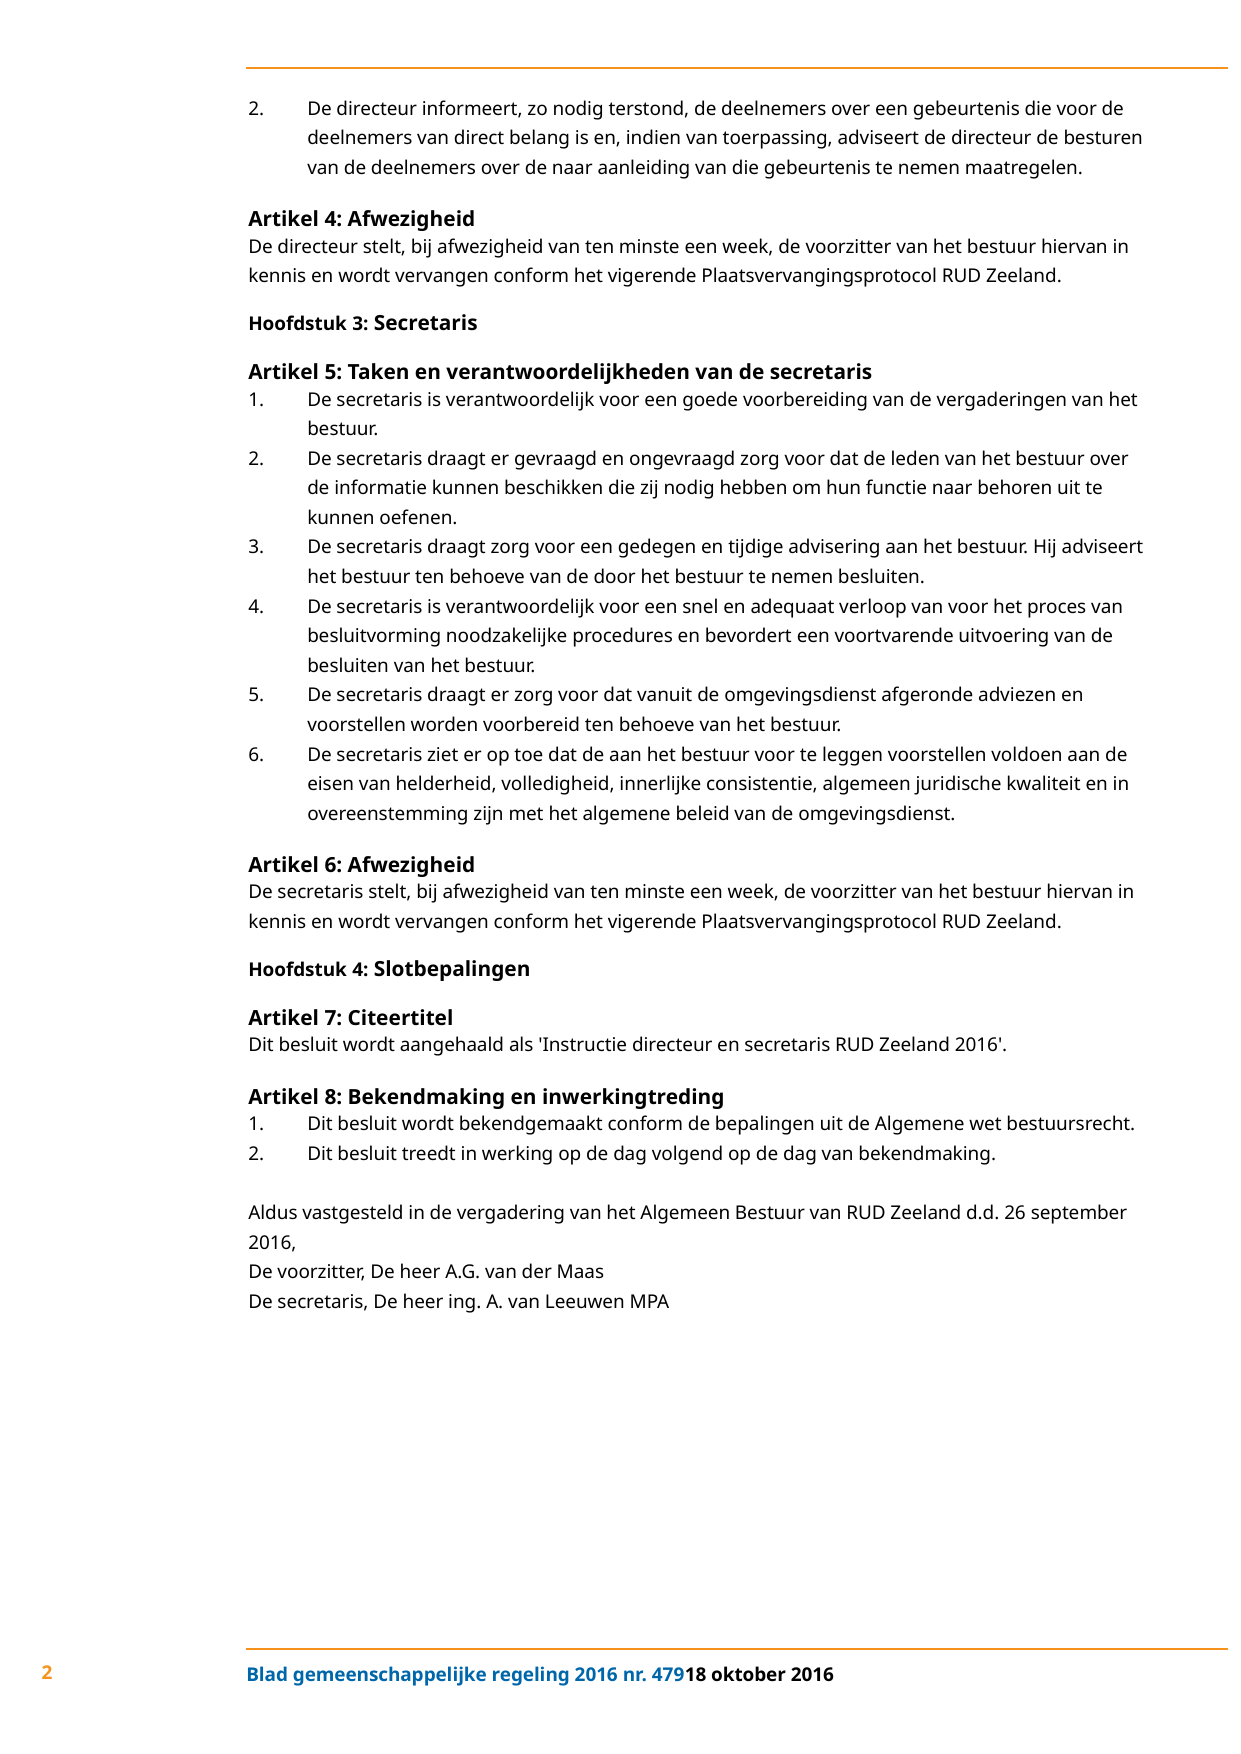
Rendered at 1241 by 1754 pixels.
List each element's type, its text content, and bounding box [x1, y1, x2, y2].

list Dit besluit treedt in werking op de dag volgend op de dag van bekendmaking. [248, 1140, 1152, 1166]
text Hoofdstuk 3: Secretaris [248, 308, 1152, 336]
list De directeur informeert, zo nodig terstond, de deelnemers over een gebeurtenis die voor de deelnemers van direct belang is en, indien van toerpassing, adviseert de directeur de besturen van de deelnemers over de naar aanleiding van die gebeurtenis te nemen maatregelen. [248, 95, 1152, 180]
list De secretaris is verantwoordelijk voor een snel en adequaat verloop van voor het proces van besluitvorming noodzakelijke procedures en bevordert een voortvarende uitvoering van de besluiten van het bestuur. [248, 593, 1152, 678]
text De voorzitter, De heer A.G. van der Maas [248, 1258, 1152, 1284]
list De secretaris draagt zorg voor een gedegen en tijdige advisering aan het bestuur. Hij adviseert het bestuur ten behoeve van de door het bestuur te nemen besluiten. [248, 534, 1152, 589]
text Artikel 7: Citeertitel [248, 1003, 1152, 1032]
list Dit besluit wordt bekendgemaakt conform de bepalingen uit de Algemene wet bestuursrecht. [248, 1111, 1152, 1136]
text Aldus vastgesteld in de vergadering van het Algemeen Bestuur van RUD Zeeland d.d. 26 september 2016, [248, 1199, 1152, 1254]
text Artikel 4: Afwezigheid [248, 204, 1152, 233]
text Artikel 5: Taken en verantwoordelijkheden van de secretaris [248, 357, 1152, 386]
picture [41, 47, 231, 172]
text Artikel 8: Bekendmaking en inwerkingtreding [248, 1082, 1152, 1111]
text Artikel 6: Afwezigheid [248, 850, 1152, 879]
text Dit besluit wordt aangehaald als 'Instructie directeur en secretaris RUD Zeeland 2016'. [248, 1032, 1152, 1057]
list De secretaris ziet er op toe dat de aan het bestuur voor te leggen voorstellen voldoen aan de eisen van helderheid, volledigheid, innerlijke consistentie, algemeen juridische kwaliteit en in overeenstemming zijn met het algemene beleid van de omgevingsdienst. [248, 741, 1152, 826]
text De directeur stelt, bij afwezigheid van ten minste een week, de voorzitter van het bestuur hiervan in kennis en wordt vervangen conform het vigerende Plaatsvervangingsprotocol RUD Zeeland. [248, 233, 1152, 288]
text Hoofdstuk 4: Slotbepalingen [248, 954, 1152, 982]
list De secretaris draagt er zorg voor dat vanuit de omgevingsdienst afgeronde adviezen en voorstellen worden voorbereid ten behoeve van het bestuur. [248, 682, 1152, 737]
text De secretaris stelt, bij afwezigheid van ten minste een week, de voorzitter van het bestuur hiervan in kennis en wordt vervangen conform het vigerende Plaatsvervangingsprotocol RUD Zeeland. [248, 879, 1152, 934]
list De secretaris is verantwoordelijk voor een goede voorbereiding van de vergaderingen van het bestuur. [248, 386, 1152, 441]
text De secretaris, De heer ing. A. van Leeuwen MPA [248, 1288, 1152, 1314]
list De secretaris draagt er gevraagd en ongevraagd zorg voor dat de leden van het bestuur over de informatie kunnen beschikken die zij nodig hebben om hun functie naar behoren uit te kunnen oefenen. [248, 445, 1152, 530]
